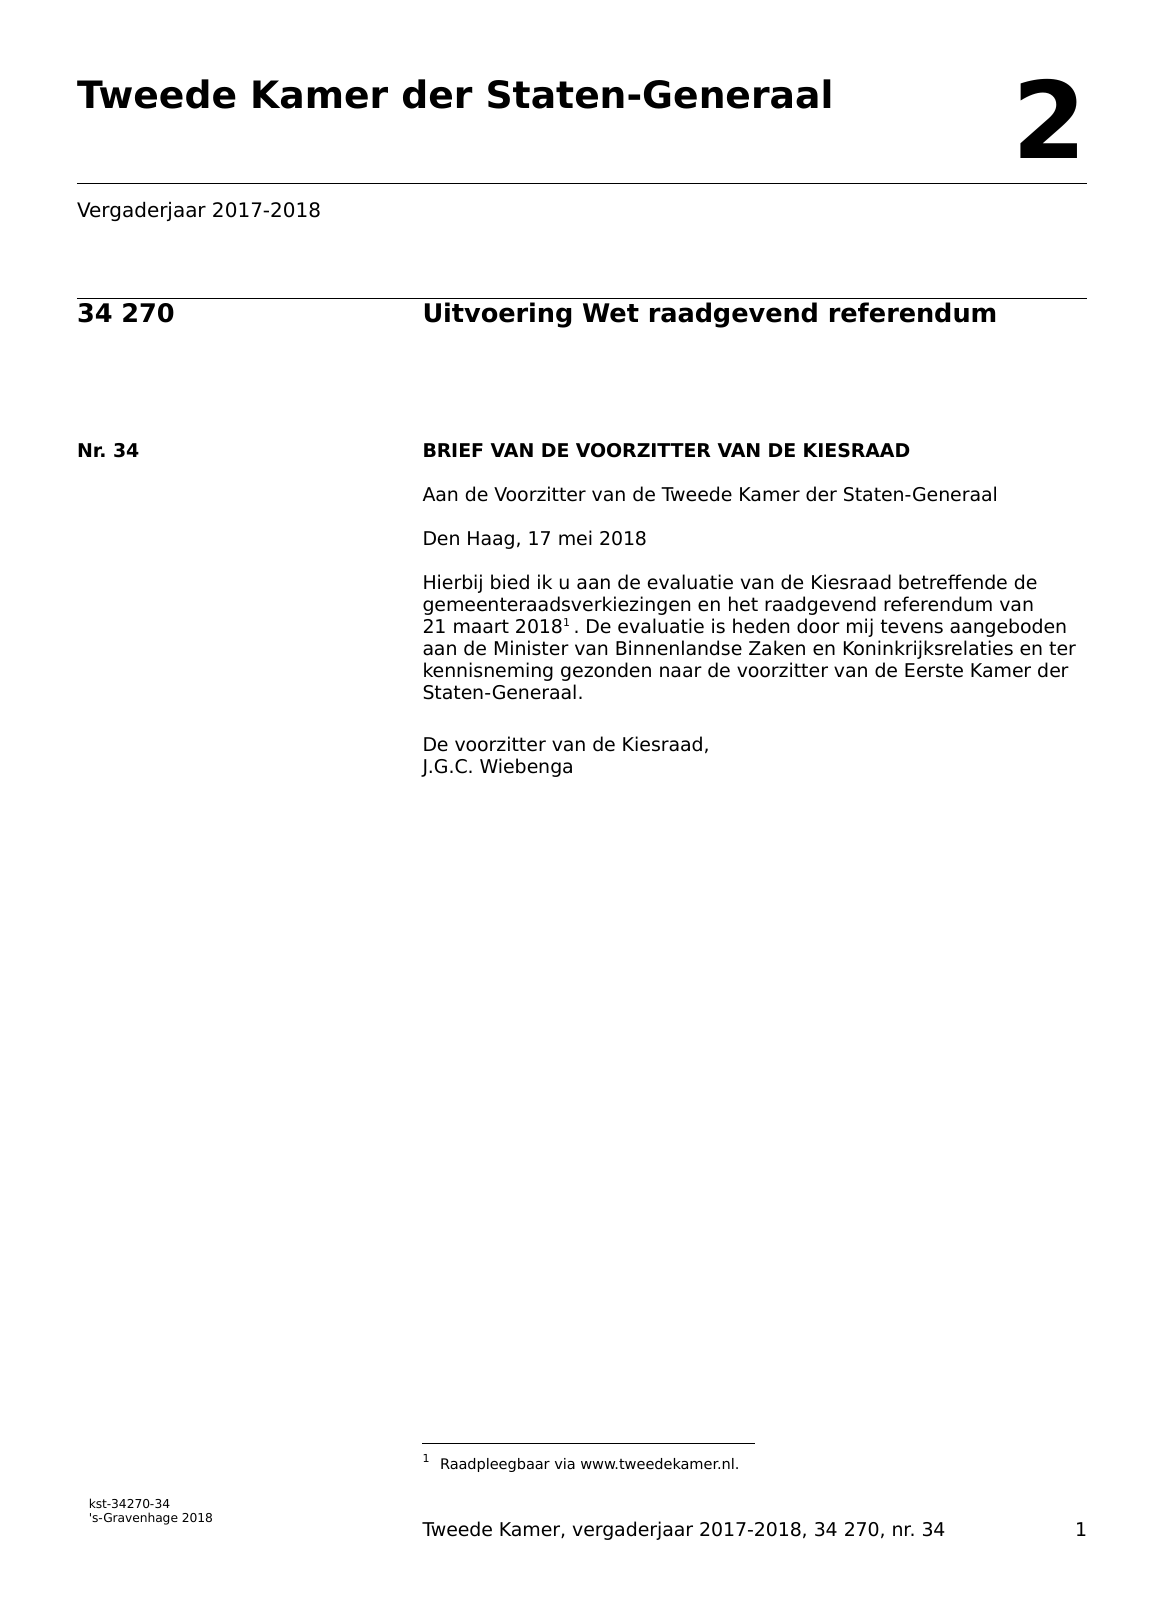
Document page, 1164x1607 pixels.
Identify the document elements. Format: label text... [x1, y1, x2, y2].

text kst-34270-34 [88, 1497, 323, 1511]
subtitle 34 270 Uitvoering Wet raadgevend referendum [77, 299, 1087, 329]
text Den Haag, 17 mei 2018 [422, 528, 1087, 550]
text De voorzitter van de Kiesraad, J.G.C. Wiebenga [422, 734, 1087, 778]
text Aan de Voorzitter van de Tweede Kamer der Staten-Generaal [422, 484, 1087, 506]
text Hierbij bied ik u aan de evaluatie van de Kiesraad betreffende de gemeenteraadsverkiezingen en het raadgevend referendum van 21 maart 2018. De evaluatie is heden door mij tevens aangeboden aan de Minister van Binnenlandse Zaken en Koninkrijksrelaties en ter kennisneming gezonden naar de voorzitter van de Eerste Kamer der Staten-Generaal. [422, 572, 1087, 704]
subtitle Nr. 34 BRIEF VAN DE VOORZITTER VAN DE KIESRAAD [77, 440, 1087, 462]
table_header Tweede Kamer der Staten-Generaal [77, 59, 886, 183]
text Raadpleegbaar via www.tweedekamer.nl. [422, 1452, 1087, 1474]
table_header 2 [886, 59, 1087, 183]
text 's-Gravenhage 2018 [88, 1511, 323, 1525]
table_cell Vergaderjaar 2017-2018 [77, 184, 1087, 298]
